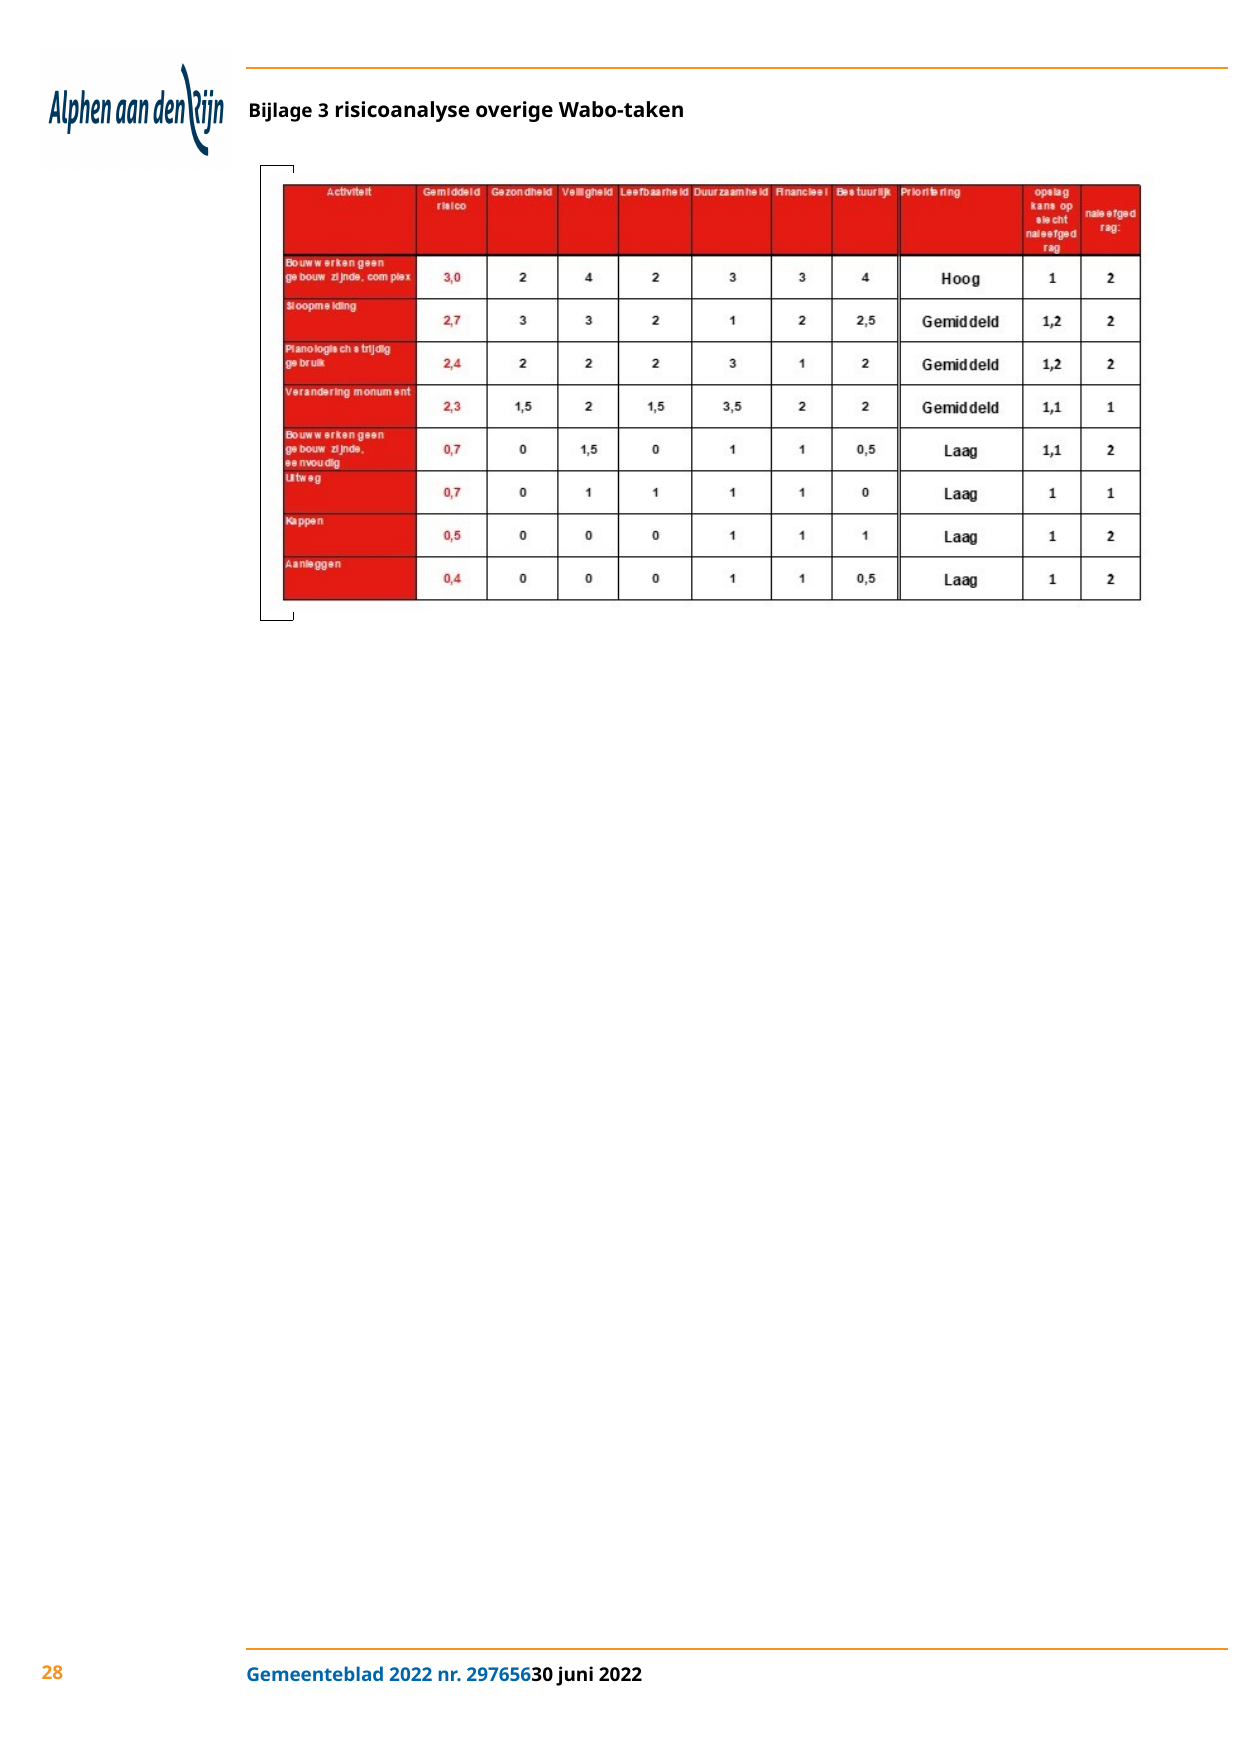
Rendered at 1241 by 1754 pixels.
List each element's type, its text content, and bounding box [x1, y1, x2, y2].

picture [268, 173, 1155, 612]
picture [41, 47, 231, 172]
text Bijlage 3 risicoanalyse overige Wabo-taken [248, 95, 1152, 123]
